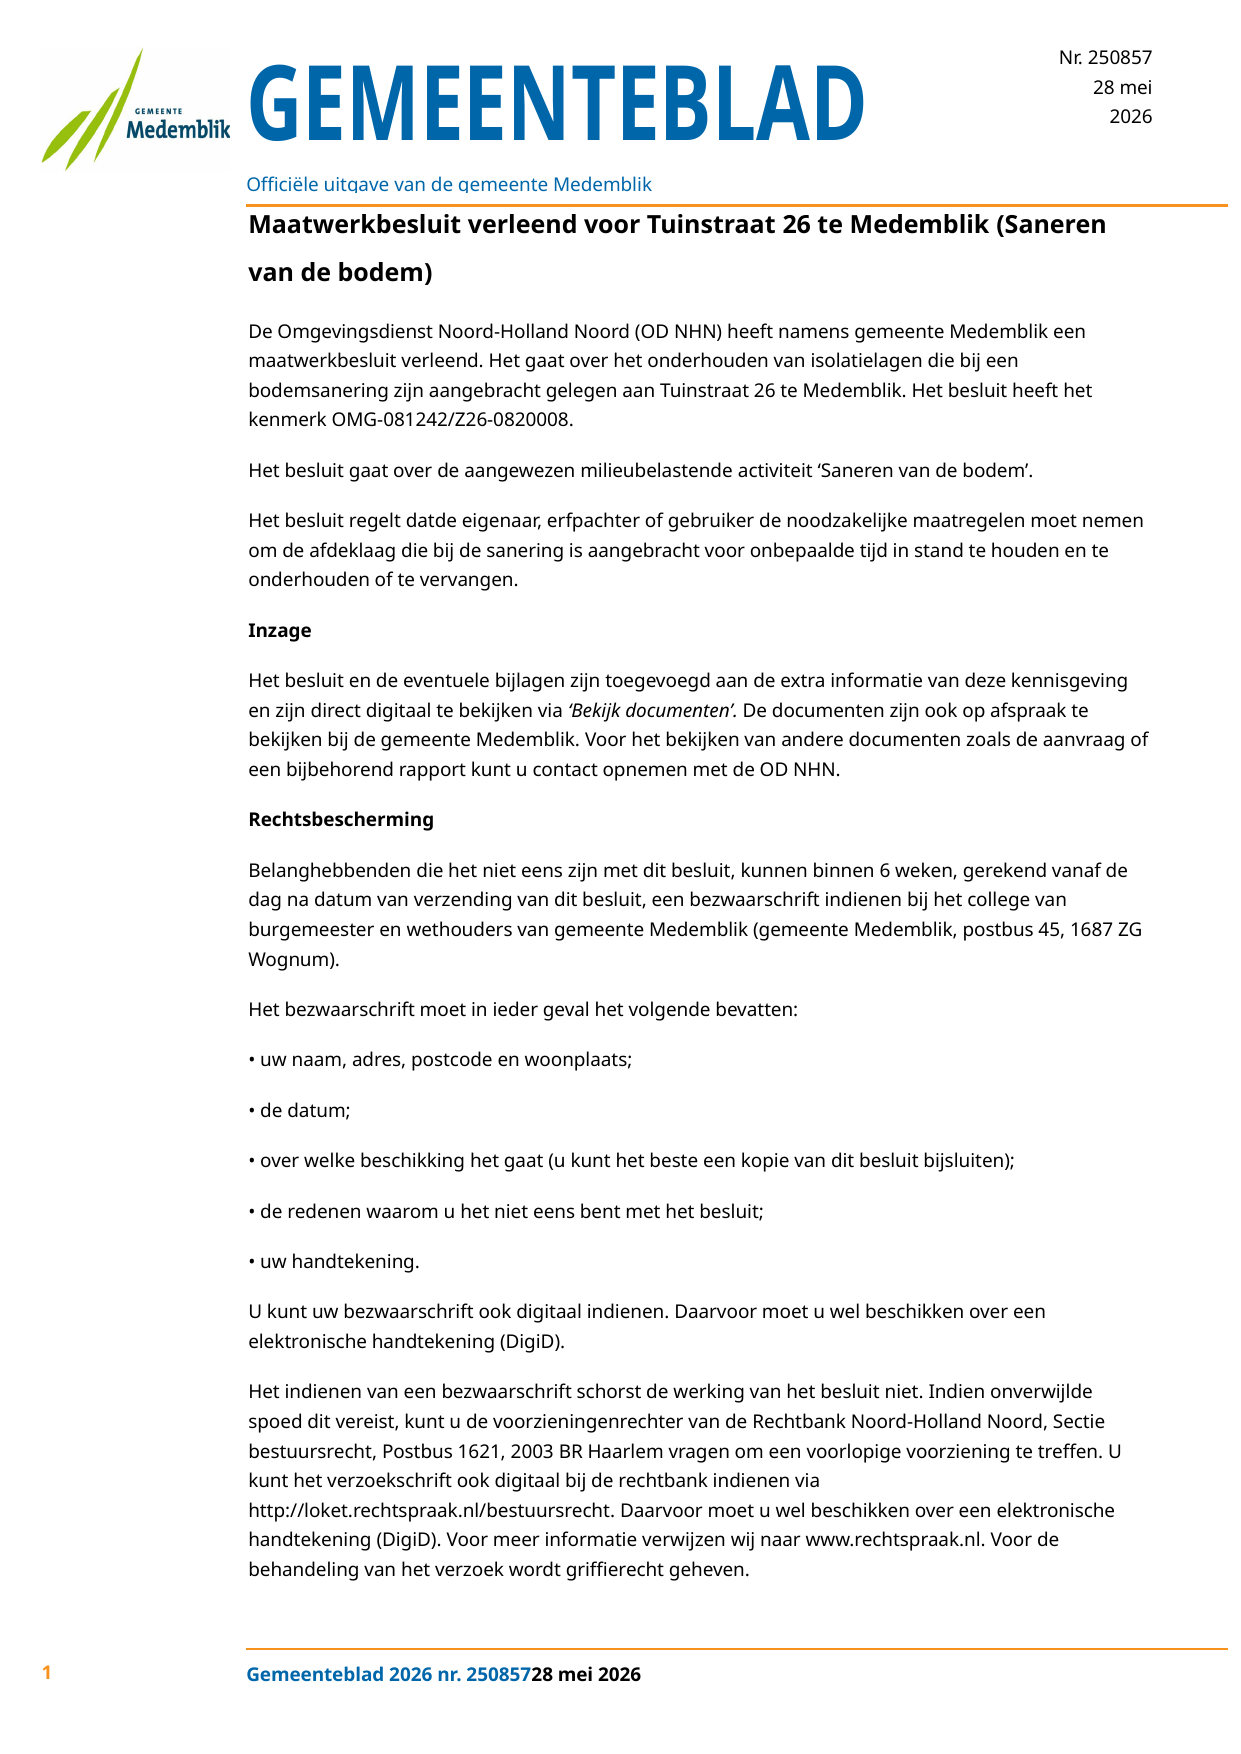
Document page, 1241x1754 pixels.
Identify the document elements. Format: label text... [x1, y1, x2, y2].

text • uw naam, adres, postcode en woonplaats; [248, 1047, 1152, 1072]
text Het bezwaarschrift moet in ieder geval het volgende bevatten: [248, 996, 1152, 1022]
text U kunt uw bezwaarschrift ook digitaal indienen. Daarvoor moet u wel beschikken over een elektronische handtekening (DigiD). [248, 1299, 1152, 1354]
text • over welke beschikking het gaat (u kunt het beste een kopie van dit besluit bijsluiten); [248, 1147, 1152, 1173]
picture [41, 47, 231, 172]
text Het besluit regelt datde eigenaar, erfpachter of gebruiker de noodzakelijke maatregelen moet nemen om de afdeklaag die bij de sanering is aangebracht voor onbepaalde tijd in stand te houden en te onderhouden of te vervangen. [248, 507, 1152, 592]
text Inzage [248, 617, 1152, 643]
text Het indienen van een bezwaarschrift schorst de werking van het besluit niet. Indien onverwijlde spoed dit vereist, kunt u de voorzieningenrechter van de Rechtbank Noord-Holland Noord, Sectie bestuursrecht, Postbus 1621, 2003 BR Haarlem vragen om een voorlopige voorziening te treffen. U kunt het verzoekschrift ook digitaal bij de rechtbank indienen via http://loket.rechtspraak.nl/bestuursrecht. Daarvoor moet u wel beschikken over een elektronische handtekening (DigiD). Voor meer informatie verwijzen wij naar www.rechtspraak.nl. Voor de behandeling van het verzoek wordt griffierecht geheven. [248, 1379, 1152, 1582]
text De Omgevingsdienst Noord-Holland Noord (OD NHN) heeft namens gemeente Medemblik een maatwerkbesluit verleend. Het gaat over het onderhouden van isolatielagen die bij een bodemsanering zijn aangebracht gelegen aan Tuinstraat 26 te Medemblik. Het besluit heeft het kenmerk OMG-081242/Z26-0820008. [248, 318, 1152, 432]
text Het besluit gaat over de aangewezen milieubelastende activiteit ‘Saneren van de bodem’. [248, 457, 1152, 483]
text • de datum; [248, 1097, 1152, 1123]
text Rechtsbescherming [248, 807, 1152, 832]
text Het besluit en de eventuele bijlagen zijn toegevoegd aan de extra informatie van deze kennisgeving en zijn direct digitaal te bekijken via ‘Bekijk documenten’. De documenten zijn ook op afspraak te bekijken bij de gemeente Medemblik. Voor het bekijken van andere documenten zoals de aanvraag of een bijbehorend rapport kunt u contact opnemen met de OD NHN. [248, 667, 1152, 782]
text • uw handtekening. [248, 1248, 1152, 1274]
text Belanghebbenden die het niet eens zijn met dit besluit, kunnen binnen 6 weken, gerekend vanaf de dag na datum van verzending van dit besluit, een bezwaarschrift indienen bij het college van burgemeester en wethouders van gemeente Medemblik (gemeente Medemblik, postbus 45, 1687 ZG Wognum). [248, 857, 1152, 972]
text Maatwerkbesluit verleend voor Tuinstraat 26 te Medemblik (Saneren van de bodem) [248, 207, 1152, 288]
text • de redenen waarom u het niet eens bent met het besluit; [248, 1198, 1152, 1224]
